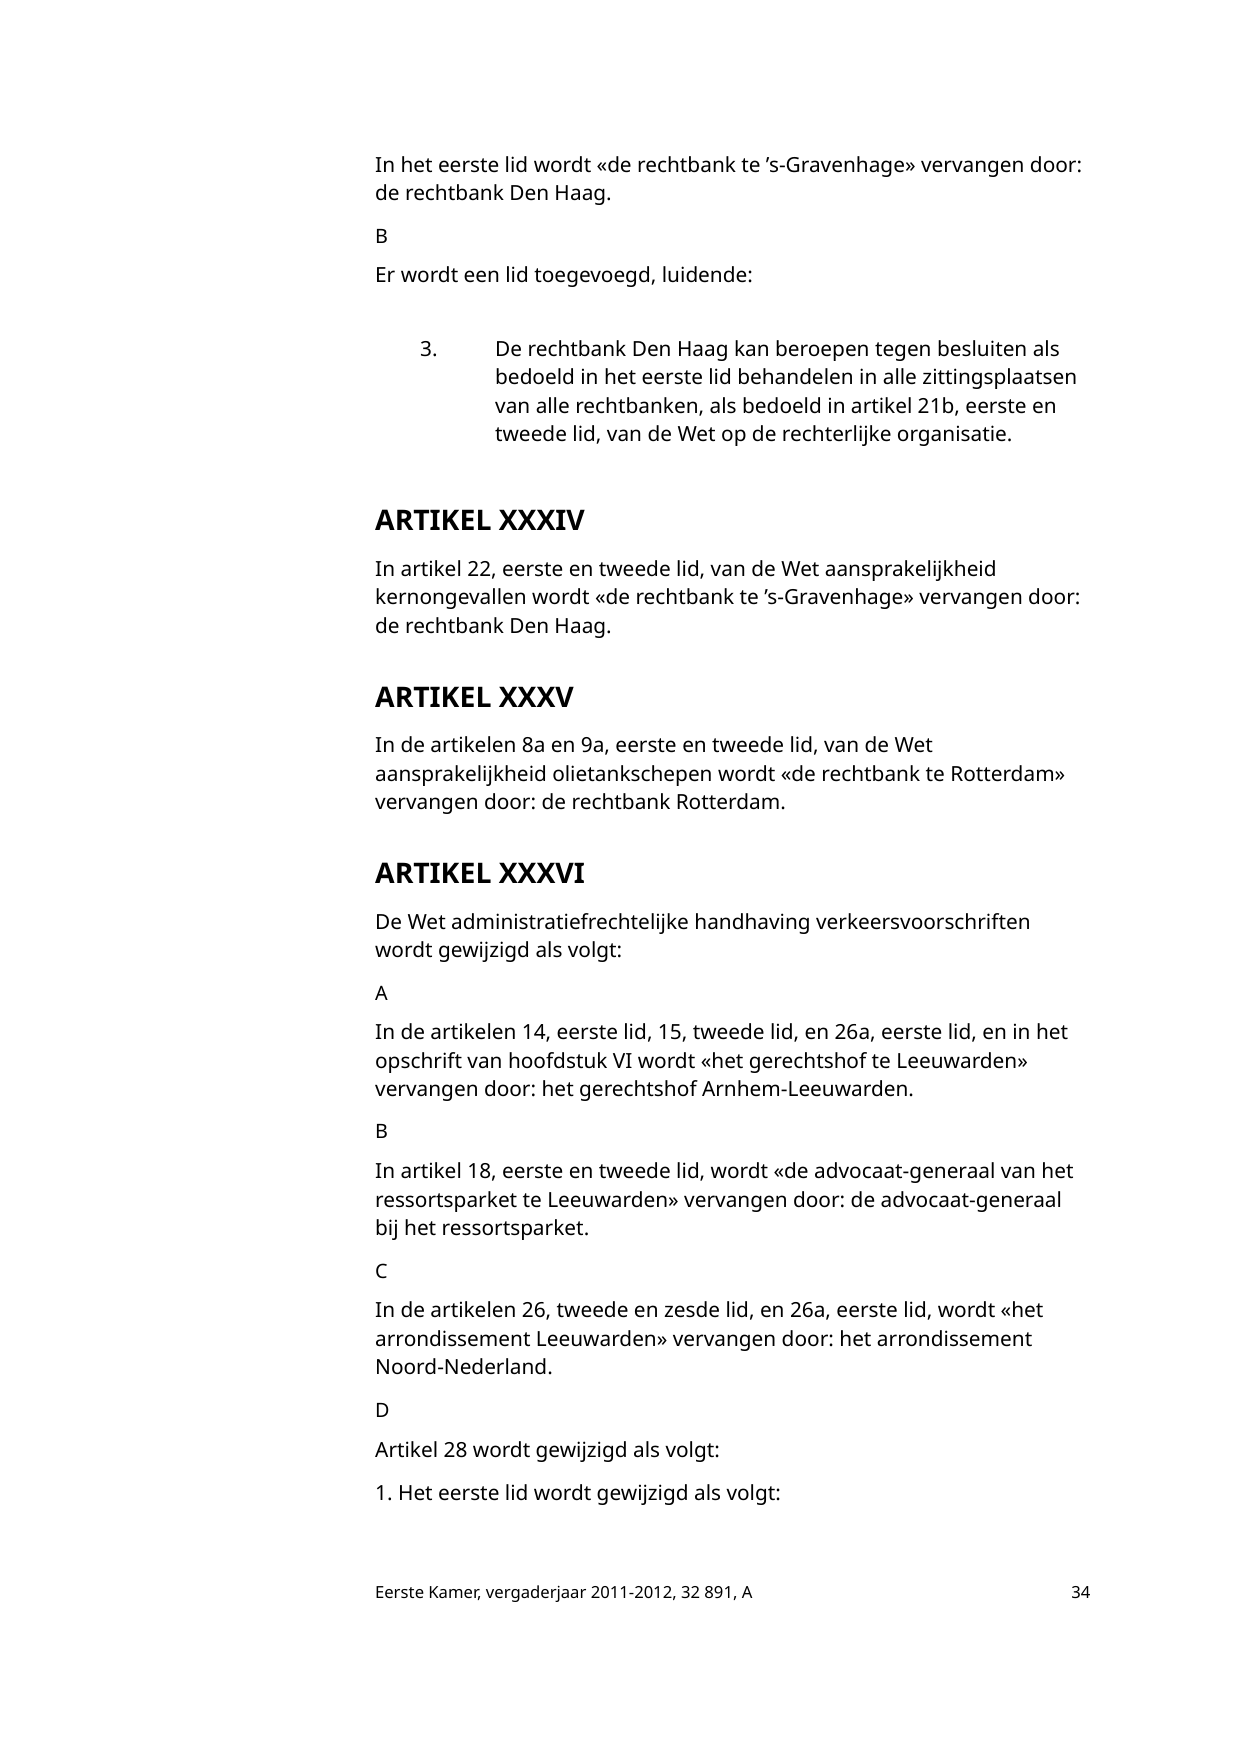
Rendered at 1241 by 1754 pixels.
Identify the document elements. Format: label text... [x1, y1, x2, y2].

text B [375, 1118, 1090, 1145]
text In de artikelen 8a en 9a, eerste en tweede lid, van de Wet aansprakelijkheid olietankschepen wordt «de rechtbank te Rotterdam» vervangen door: de rechtbank Rotterdam. [375, 730, 1090, 816]
text C [375, 1257, 1090, 1284]
text In artikel 22, eerste en tweede lid, van de Wet aansprakelijkheid kernongevallen wordt «de rechtbank te ’s-Gravenhage» vervangen door: de rechtbank Den Haag. [375, 554, 1090, 639]
text Artikel 28 wordt gewijzigd als volgt: [375, 1435, 1090, 1463]
text A [375, 979, 1090, 1006]
text In de artikelen 26, tweede en zesde lid, en 26a, eerste lid, wordt «het arrondissement Leeuwarden» vervangen door: het arrondissement Noord-Nederland. [375, 1296, 1090, 1381]
subtitle ARTIKEL XXXIV [375, 500, 1090, 539]
text In artikel 18, eerste en tweede lid, wordt «de advocaat-generaal van het ressortsparket te Leeuwarden» vervangen door: de advocaat-generaal bij het ressortsparket. [375, 1157, 1090, 1242]
subtitle ARTIKEL XXXVI [375, 853, 1090, 892]
list De rechtbank Den Haag kan beroepen tegen besluiten als bedoeld in het eerste lid behandelen in alle zittingsplaatsen van alle rechtbanken, als bedoeld in artikel 21b, eerste en tweede lid, van de Wet op de rechterlijke organisatie. [420, 334, 1090, 448]
text B [375, 222, 1090, 249]
subtitle ARTIKEL XXXV [375, 677, 1090, 715]
text 1. Het eerste lid wordt gewijzigd als volgt: [375, 1478, 1090, 1507]
text Er wordt een lid toegevoegd, luidende: [375, 261, 1090, 289]
text In het eerste lid wordt «de rechtbank te ’s-Gravenhage» vervangen door: de rechtbank Den Haag. [375, 150, 1090, 207]
text D [375, 1396, 1090, 1423]
text In de artikelen 14, eerste lid, 15, tweede lid, en 26a, eerste lid, en in het opschrift van hoofdstuk VI wordt «het gerechtshof te Leeuwarden» vervangen door: het gerechtshof Arnhem-Leeuwarden. [375, 1017, 1090, 1103]
text De Wet administratiefrechtelijke handhaving verkeersvoorschriften wordt gewijzigd als volgt: [375, 907, 1090, 964]
